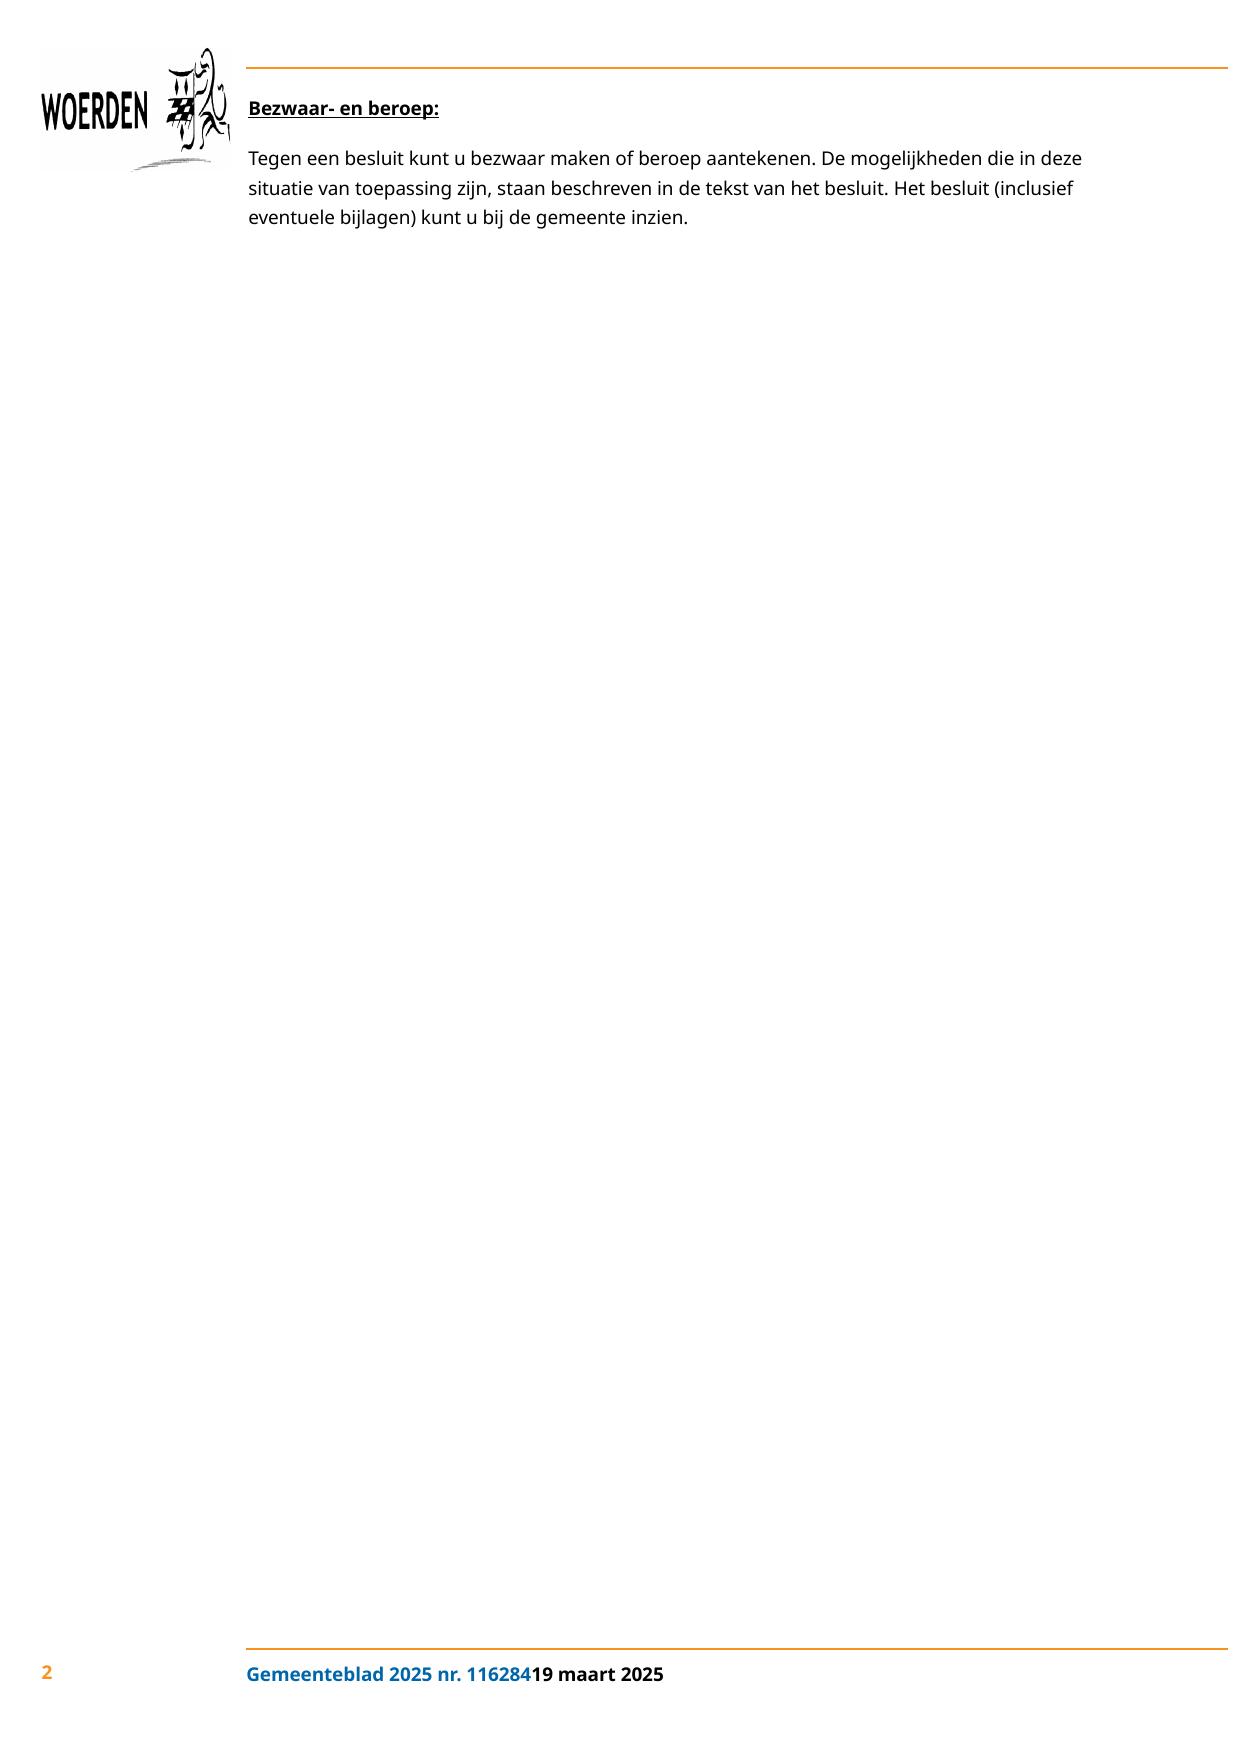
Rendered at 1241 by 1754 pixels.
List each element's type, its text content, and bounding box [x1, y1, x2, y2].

text Tegen een besluit kunt u bezwaar maken of beroep aantekenen. De mogelijkheden die in deze situatie van toepassing zijn, staan beschreven in de tekst van het besluit. Het besluit (inclusief eventuele bijlagen) kunt u bij de gemeente inzien. [248, 145, 1152, 230]
picture [41, 47, 231, 172]
text Bezwaar- en beroep: [248, 95, 1152, 121]
